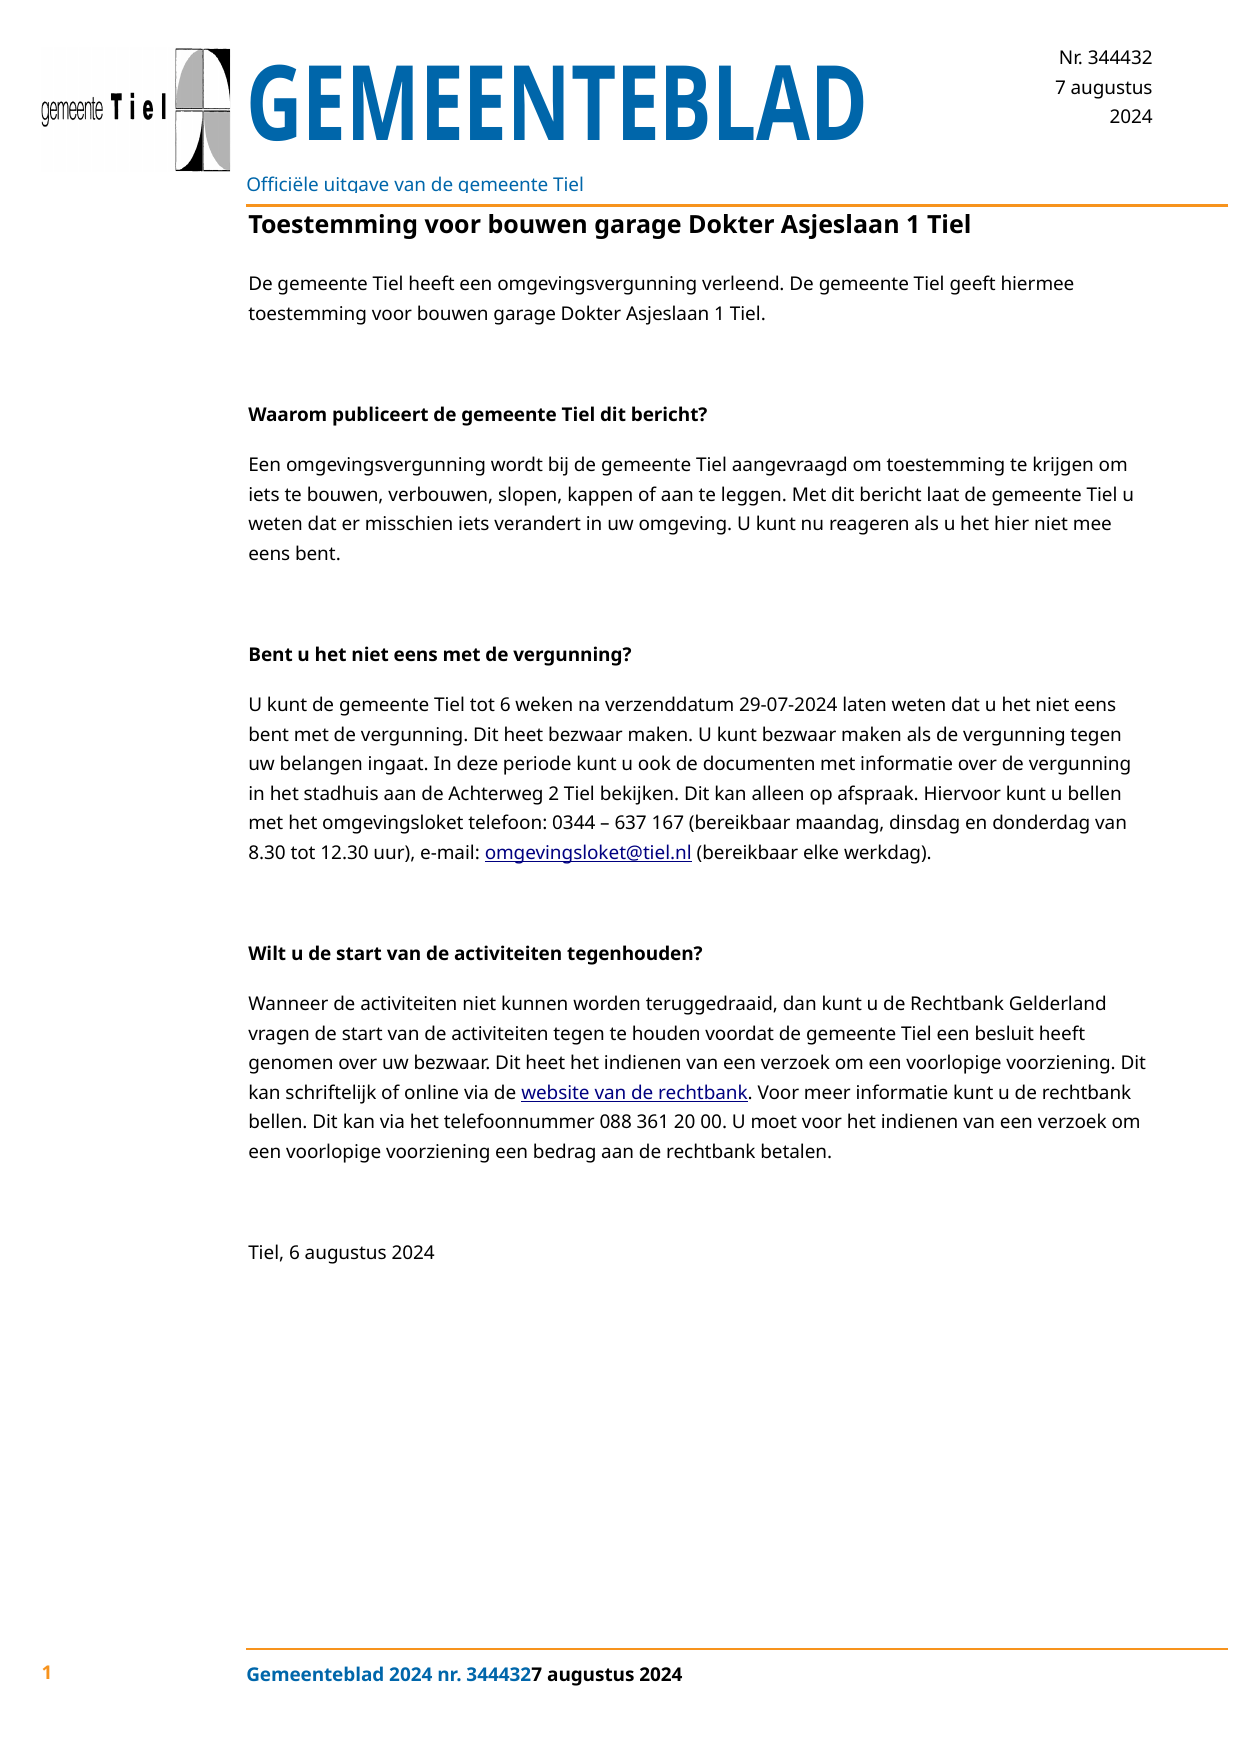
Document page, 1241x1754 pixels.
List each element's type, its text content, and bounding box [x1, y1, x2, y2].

text Wanneer de activiteiten niet kunnen worden teruggedraaid, dan kunt u de Rechtbank Gelderland vragen de start van de activiteiten tegen te houden voordat de gemeente Tiel een besluit heeft genomen over uw bezwaar. Dit heet het indienen van een verzoek om een voorlopige voorziening. Dit kan schriftelijk of online via de website van de rechtbank. Voor meer informatie kunt u de rechtbank bellen. Dit kan via het telefoonnummer 088 361 20 00. U moet voor het indienen van een verzoek om een voorlopige voorziening een bedrag aan de rechtbank betalen. [248, 990, 1152, 1164]
text Toestemming voor bouwen garage Dokter Asjeslaan 1 Tiel [248, 207, 1152, 241]
text Tiel, 6 augustus 2024 [248, 1239, 1152, 1265]
text Waarom publiceert de gemeente Tiel dit bericht? [248, 401, 1152, 426]
text De gemeente Tiel heeft een omgevingsvergunning verleend. De gemeente Tiel geeft hiermee toestemming voor bouwen garage Dokter Asjeslaan 1 Tiel. [248, 270, 1152, 326]
text Wilt u de start van de activiteiten tegenhouden? [248, 940, 1152, 966]
text Een omgevingsvergunning wordt bij de gemeente Tiel aangevraagd om toestemming te krijgen om iets te bouwen, verbouwen, slopen, kappen of aan te leggen. Met dit bericht laat de gemeente Tiel u weten dat er misschien iets verandert in uw omgeving. U kunt nu reageren als u het hier niet mee eens bent. [248, 451, 1152, 566]
text U kunt de gemeente Tiel tot 6 weken na verzenddatum 29-07-2024 laten weten dat u het niet eens bent met de vergunning. Dit heet bezwaar maken. U kunt bezwaar maken als de vergunning tegen uw belangen ingaat. In deze periode kunt u ook de documenten met informatie over de vergunning in het stadhuis aan de Achterweg 2 Tiel bekijken. Dit kan alleen op afspraak. Hiervoor kunt u bellen met het omgevingsloket telefoon: 0344 – 637 167 (bereikbaar maandag, dinsdag en donderdag van 8.30 tot 12.30 uur), e-mail: omgevingsloket@tiel.nl (bereikbaar elke werkdag). [248, 691, 1152, 865]
text Bent u het niet eens met de vergunning? [248, 641, 1152, 666]
picture [41, 47, 231, 172]
